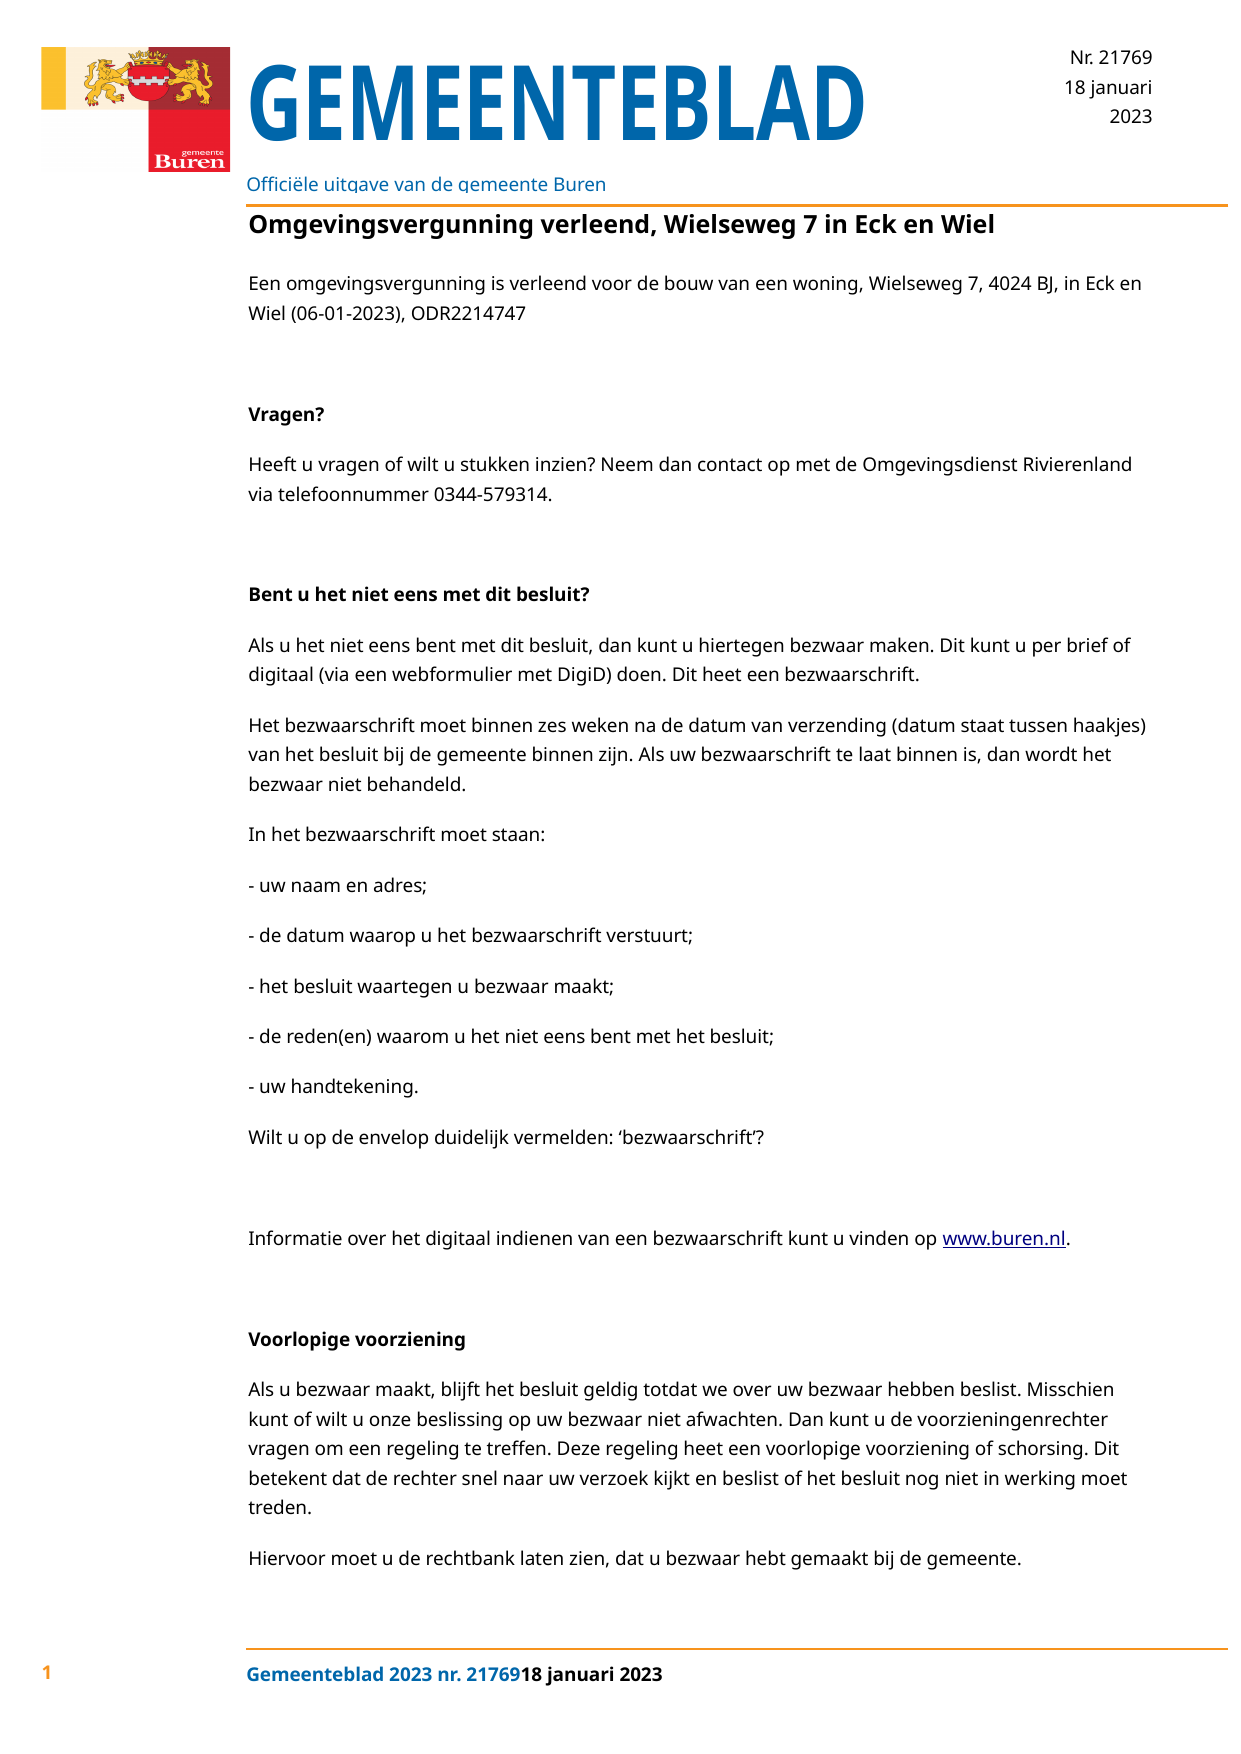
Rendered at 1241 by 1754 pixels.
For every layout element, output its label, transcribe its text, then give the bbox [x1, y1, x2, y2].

text - uw naam en adres; [248, 872, 1152, 898]
text - het besluit waartegen u bezwaar maakt; [248, 973, 1152, 998]
text Een omgevingsvergunning is verleend voor de bouw van een woning, Wielseweg 7, 4024 BJ, in Eck en Wiel (06-01-2023), ODR2214747 [248, 270, 1152, 326]
text - uw handtekening. [248, 1074, 1152, 1099]
text Het bezwaarschrift moet binnen zes weken na de datum van verzending (datum staat tussen haakjes) van het besluit bij de gemeente binnen zijn. Als uw bezwaarschrift te laat binnen is, dan wordt het bezwaar niet behandeld. [248, 712, 1152, 797]
text Als u bezwaar maakt, blijft het besluit geldig totdat we over uw bezwaar hebben beslist. Misschien kunt of wilt u onze beslissing op uw bezwaar niet afwachten. Dan kunt u de voorzieningenrechter vragen om een regeling te treffen. Deze regeling heet een voorlopige voorziening of schorsing. Dit betekent dat de rechter snel naar uw verzoek kijkt en beslist of het besluit nog niet in werking moet treden. [248, 1376, 1152, 1520]
text Heeft u vragen of wilt u stukken inzien? Neem dan contact op met de Omgevingsdienst Rivierenland via telefoonnummer 0344-579314. [248, 451, 1152, 506]
text Omgevingsvergunning verleend, Wielseweg 7 in Eck en Wiel [248, 207, 1152, 241]
text Hiervoor moet u de rechtbank laten zien, dat u bezwaar hebt gemaakt bij de gemeente. [248, 1545, 1152, 1571]
text - de reden(en) waarom u het niet eens bent met het besluit; [248, 1023, 1152, 1049]
text Wilt u op de envelop duidelijk vermelden: ‘bezwaarschrift’? [248, 1124, 1152, 1150]
text - de datum waarop u het bezwaarschrift verstuurt; [248, 922, 1152, 948]
text Informatie over het digitaal indienen van een bezwaarschrift kunt u vinden op www.buren.nl. [248, 1225, 1152, 1251]
picture [41, 47, 231, 172]
text Bent u het niet eens met dit besluit? [248, 582, 1152, 607]
text In het bezwaarschrift moet staan: [248, 822, 1152, 847]
text Vragen? [248, 401, 1152, 426]
text Als u het niet eens bent met dit besluit, dan kunt u hiertegen bezwaar maken. Dit kunt u per brief of digitaal (via een webformulier met DigiD) doen. Dit heet een bezwaarschrift. [248, 632, 1152, 687]
text Voorlopige voorziening [248, 1326, 1152, 1351]
